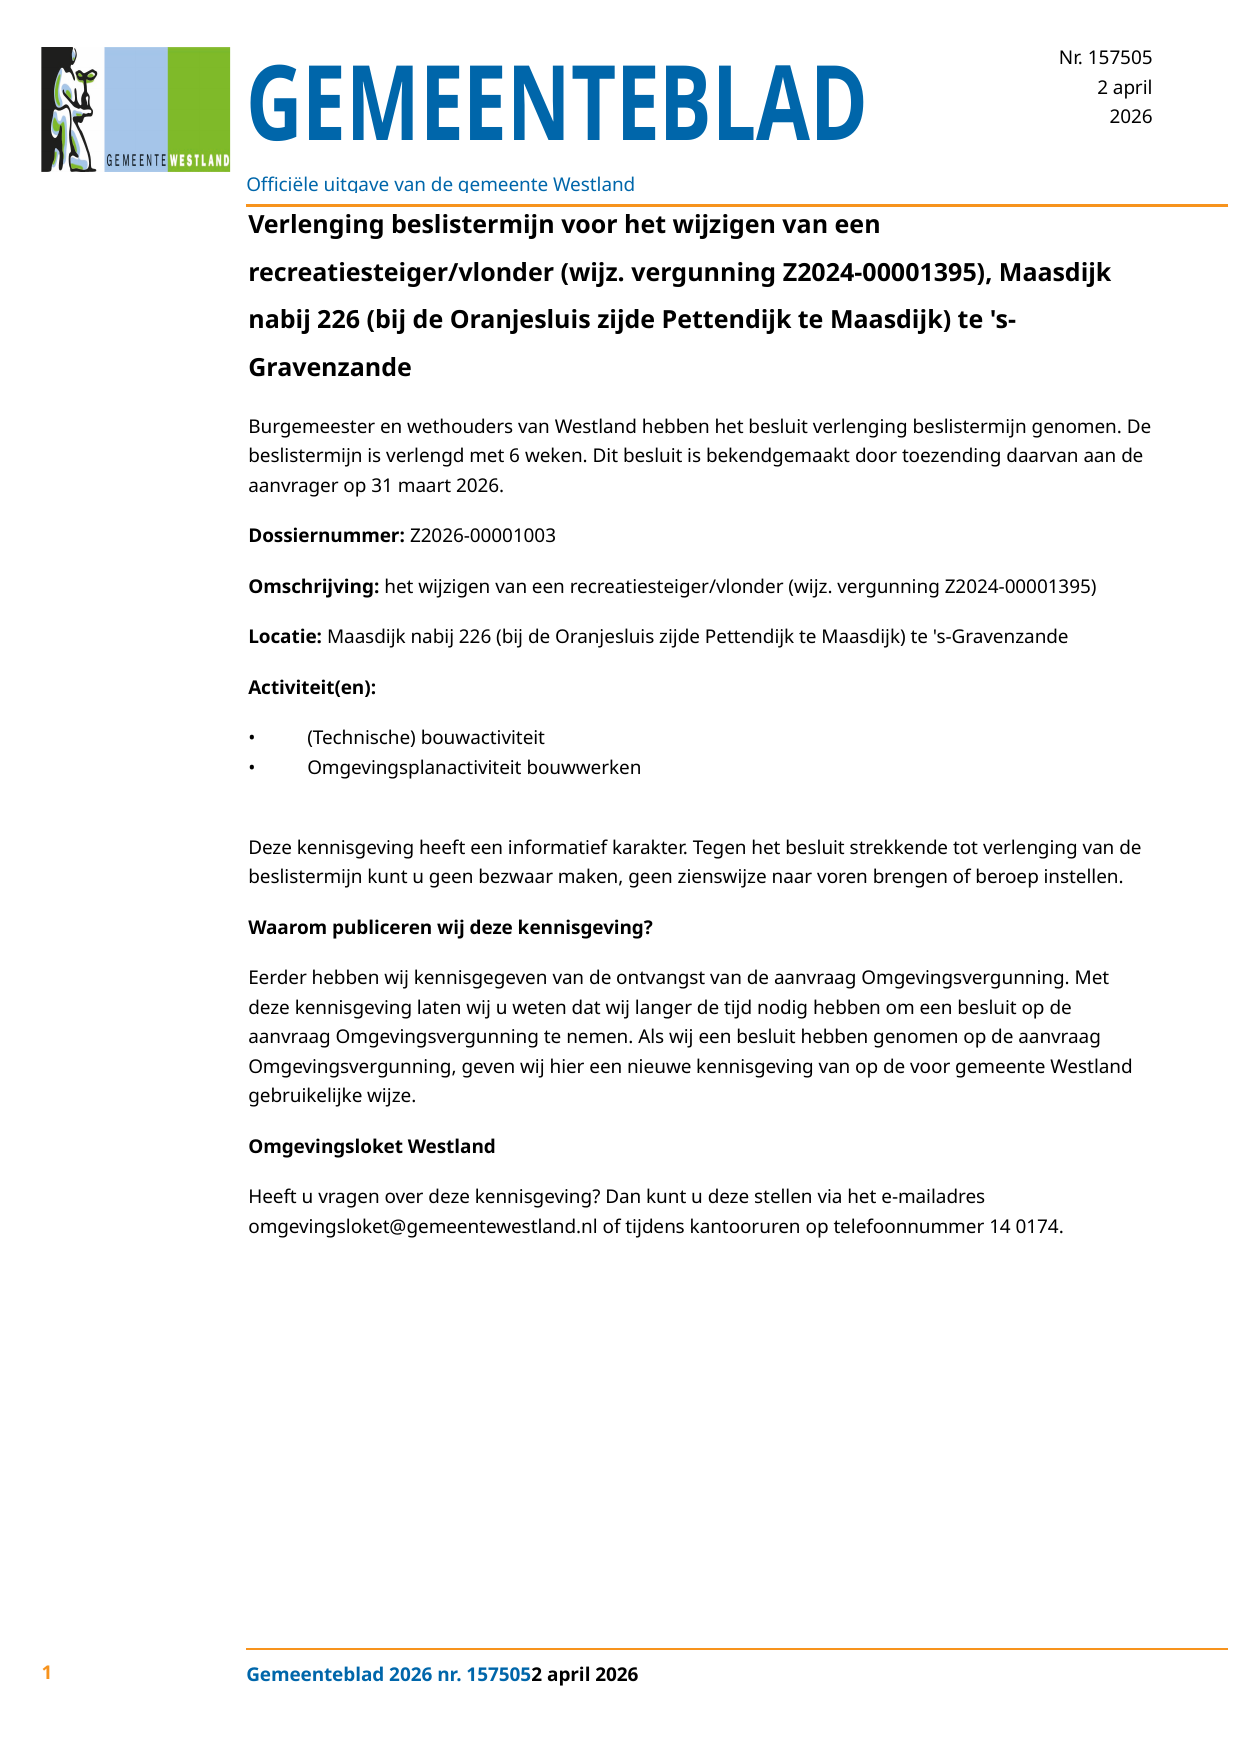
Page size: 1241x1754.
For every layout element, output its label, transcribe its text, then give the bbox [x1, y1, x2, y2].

list (Technische) bouwactiviteit [248, 724, 1152, 750]
picture [41, 47, 231, 172]
text Omschrijving: het wijzigen van een recreatiesteiger/vlonder (wijz. vergunning Z2024-00001395) [248, 573, 1152, 599]
text Burgemeester en wethouders van Westland hebben het besluit verlenging beslistermijn genomen. De beslistermijn is verlengd met 6 weken. Dit besluit is bekendgemaakt door toezending daarvan aan de aanvrager op 31 maart 2026. [248, 413, 1152, 498]
text Omgevingsloket Westland [248, 1133, 1152, 1159]
text Activiteit(en): [248, 674, 1152, 700]
text Deze kennisgeving heeft een informatief karakter. Tegen het besluit strekkende tot verlenging van de beslistermijn kunt u geen bezwaar maken, geen zienswijze naar voren brengen of beroep instellen. [248, 834, 1152, 889]
text Eerder hebben wij kennisgegeven van de ontvangst van de aanvraag Omgevingsvergunning. Met deze kennisgeving laten wij u weten dat wij langer de tijd nodig hebben om een besluit op de aanvraag Omgevingsvergunning te nemen. Als wij een besluit hebben genomen op de aanvraag Omgevingsvergunning, geven wij hier een nieuwe kennisgeving van op de voor gemeente Westland gebruikelijke wijze. [248, 964, 1152, 1108]
text Verlenging beslistermijn voor het wijzigen van een recreatiesteiger/vlonder (wijz. vergunning Z2024-00001395), Maasdijk nabij 226 (bij de Oranjesluis zijde Pettendijk te Maasdijk) te 's-Gravenzande [248, 207, 1152, 384]
text Locatie: Maasdijk nabij 226 (bij de Oranjesluis zijde Pettendijk te Maasdijk) te 's-Gravenzande [248, 623, 1152, 649]
text Heeft u vragen over deze kennisgeving? Dan kunt u deze stellen via het e-mailadres omgevingsloket@gemeentewestland.nl of tijdens kantooruren op telefoonnummer 14 0174. [248, 1183, 1152, 1239]
text Dossiernummer: Z2026-00001003 [248, 523, 1152, 548]
list Omgevingsplanactiviteit bouwwerken [248, 754, 1152, 780]
text Waarom publiceren wij deze kennisgeving? [248, 914, 1152, 940]
